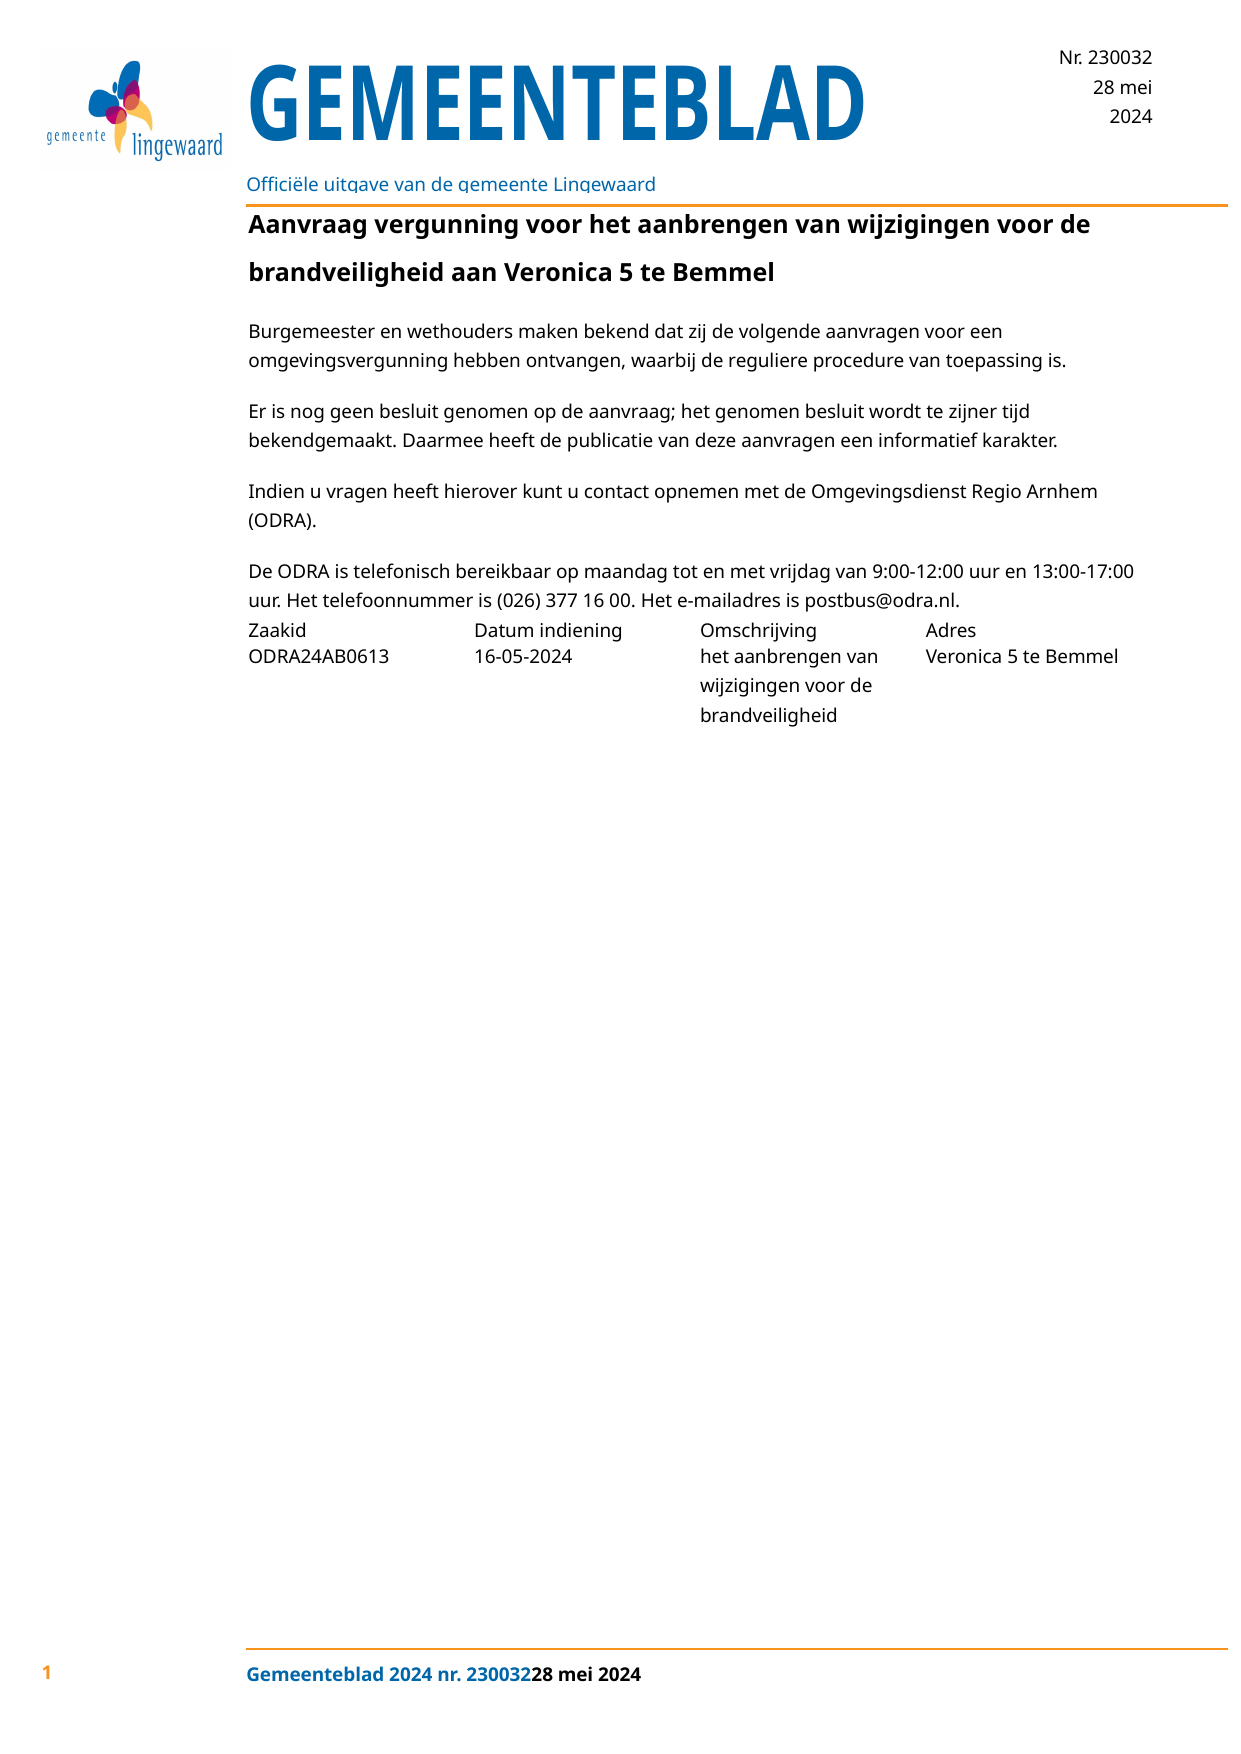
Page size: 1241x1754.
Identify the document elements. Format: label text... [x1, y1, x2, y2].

table_header Omschrijving [700, 617, 926, 643]
table_header Adres [926, 617, 1152, 643]
table_header Datum indiening [474, 617, 700, 643]
text Er is nog geen besluit genomen op de aanvraag; het genomen besluit wordt te zijner tijd bekendgemaakt. Daarmee heeft de publicatie van deze aanvragen een informatief karakter. [248, 398, 1152, 453]
text De ODRA is telefonisch bereikbaar op maandag tot en met vrijdag van 9:00-12:00 uur en 13:00-17:00 uur. Het telefoonnummer is (026) 377 16 00. Het e-mailadres is postbus@odra.nl. [248, 558, 1152, 613]
table_header Zaakid [248, 617, 474, 643]
table_cell Veronica 5 te Bemmel [926, 643, 1152, 728]
table_cell 16-05-2024 [474, 643, 700, 728]
table_cell het aanbrengen van wijzigingen voor de brandveiligheid [700, 643, 926, 728]
text Aanvraag vergunning voor het aanbrengen van wijzigingen voor de brandveiligheid aan Veronica 5 te Bemmel [248, 207, 1152, 288]
table_cell ODRA24AB0613 [248, 643, 474, 728]
picture [41, 47, 231, 172]
text Indien u vragen heeft hierover kunt u contact opnemen met de Omgevingsdienst Regio Arnhem (ODRA). [248, 478, 1152, 533]
text Burgemeester en wethouders maken bekend dat zij de volgende aanvragen voor een omgevingsvergunning hebben ontvangen, waarbij de reguliere procedure van toepassing is. [248, 318, 1152, 373]
